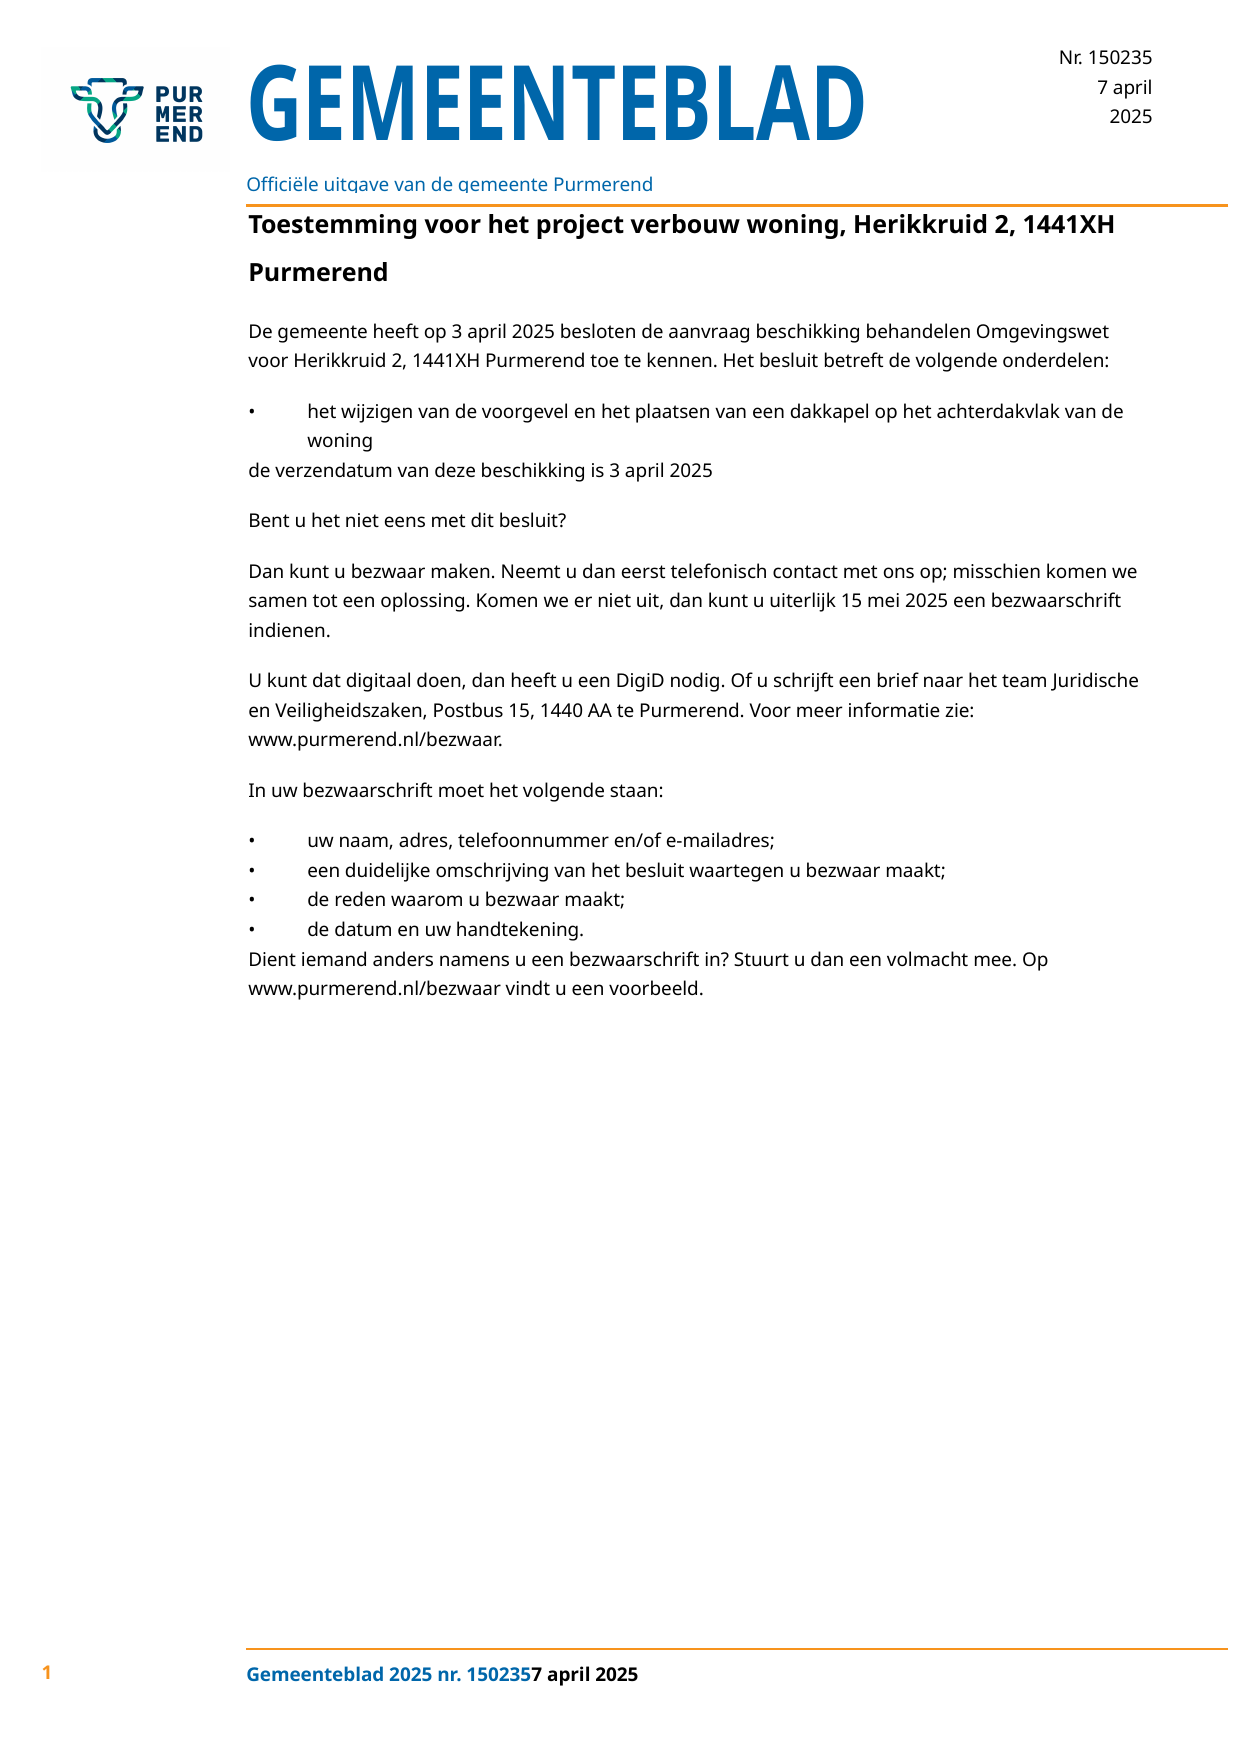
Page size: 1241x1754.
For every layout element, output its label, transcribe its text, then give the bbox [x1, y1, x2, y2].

text Dan kunt u bezwaar maken. Neemt u dan eerst telefonisch contact met ons op; misschien komen we samen tot een oplossing. Komen we er niet uit, dan kunt u uiterlijk 15 mei 2025 een bezwaarschrift indienen. [248, 558, 1152, 643]
text de verzendatum van deze beschikking is 3 april 2025 [248, 457, 1152, 483]
text In uw bezwaarschrift moet het volgende staan: [248, 777, 1152, 803]
list uw naam, adres, telefoonnummer en/of e-mailadres; [248, 827, 1152, 853]
text U kunt dat digitaal doen, dan heeft u een DigiD nodig. Of u schrijft een brief naar het team Juridische en Veiligheidszaken, Postbus 15, 1440 AA te Purmerend. Voor meer informatie zie: www.purmerend.nl/bezwaar. [248, 667, 1152, 752]
text Dient iemand anders namens u een bezwaarschrift in? Stuurt u dan een volmacht mee. Op www.purmerend.nl/bezwaar vindt u een voorbeeld. [248, 946, 1152, 1001]
text Toestemming voor het project verbouw woning, Herikkruid 2, 1441XH Purmerend [248, 207, 1152, 288]
list de reden waarom u bezwaar maakt; [248, 887, 1152, 912]
list een duidelijke omschrijving van het besluit waartegen u bezwaar maakt; [248, 857, 1152, 883]
text De gemeente heeft op 3 april 2025 besloten de aanvraag beschikking behandelen Omgevingswet voor Herikkruid 2, 1441XH Purmerend toe te kennen. Het besluit betreft de volgende onderdelen: [248, 318, 1152, 373]
list het wijzigen van de voorgevel en het plaatsen van een dakkapel op het achterdakvlak van de woning [248, 398, 1152, 453]
text Bent u het niet eens met dit besluit? [248, 507, 1152, 533]
picture [41, 47, 231, 172]
list de datum en uw handtekening. [248, 916, 1152, 942]
